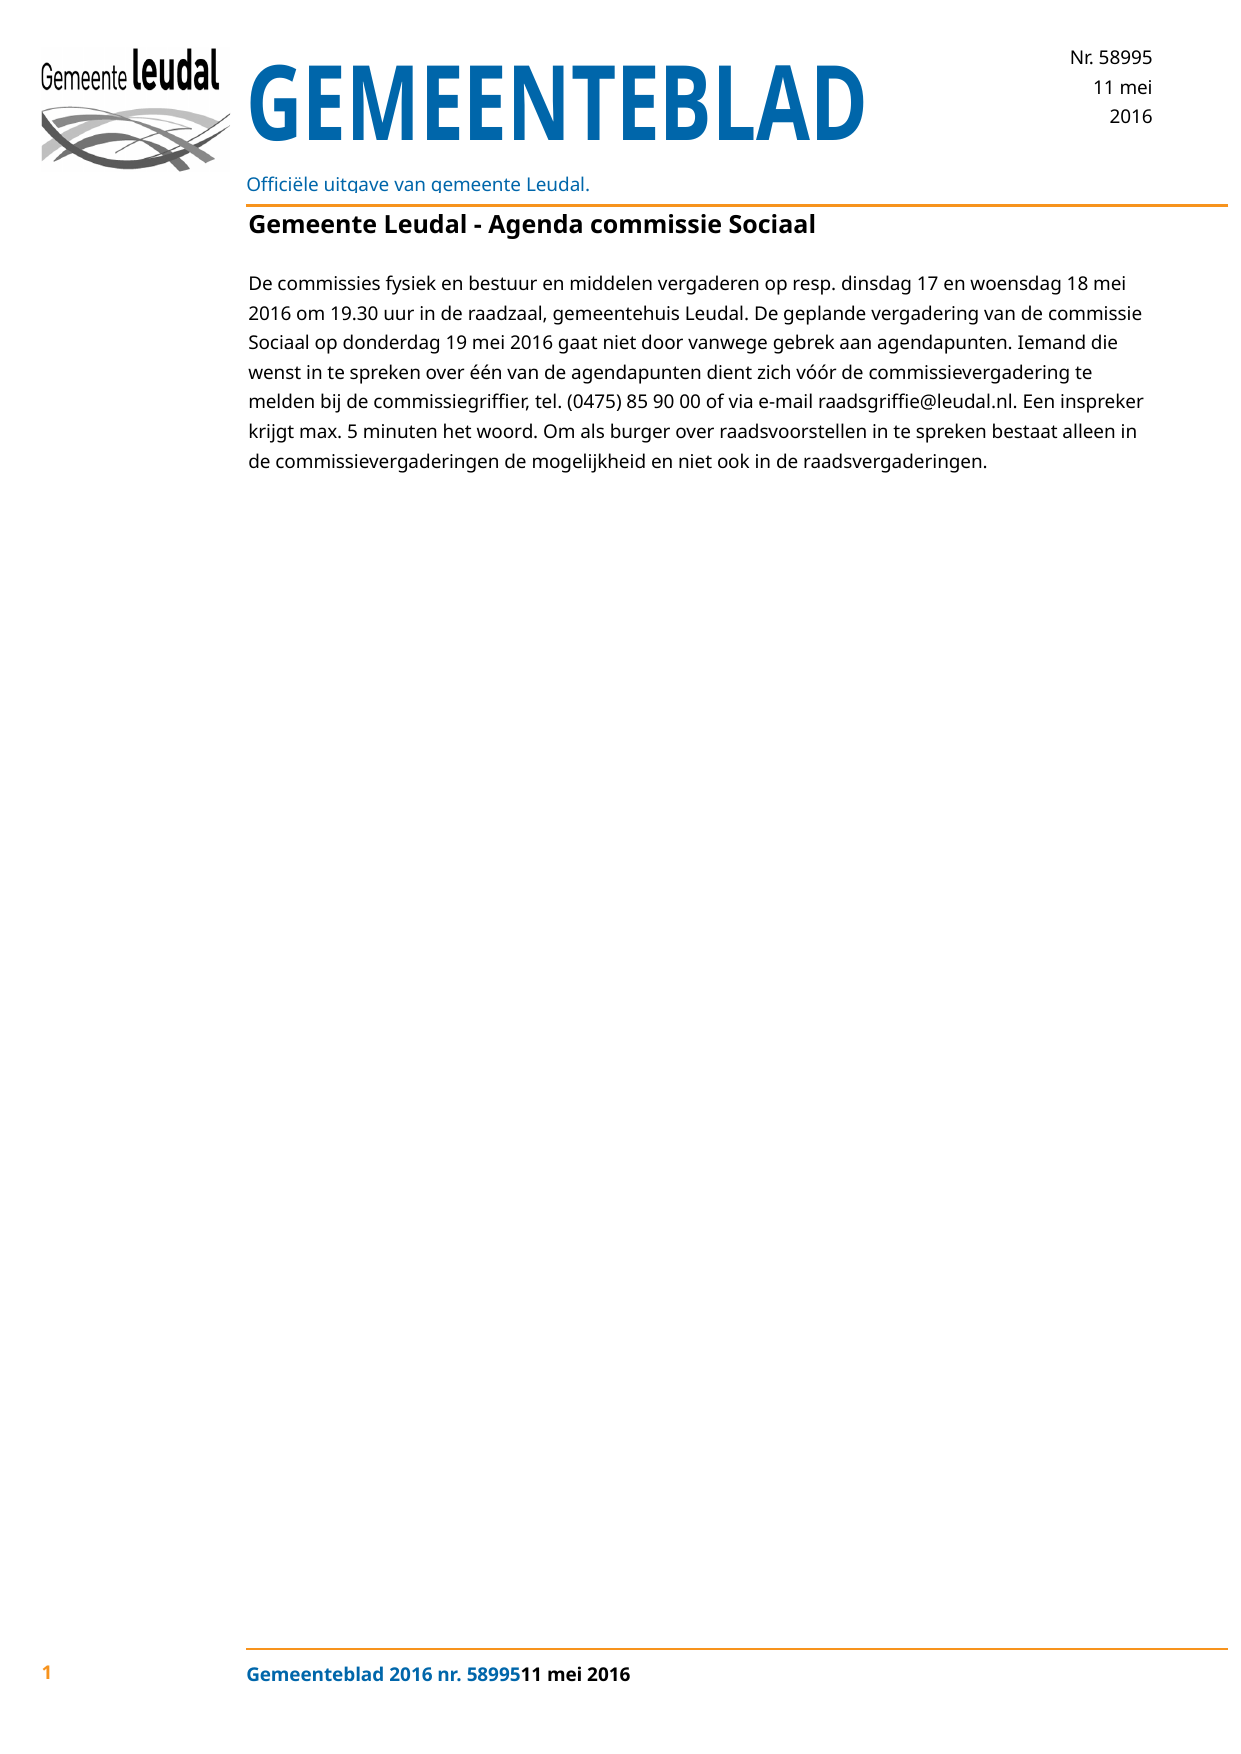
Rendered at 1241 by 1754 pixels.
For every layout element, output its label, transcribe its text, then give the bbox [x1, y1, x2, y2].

picture [41, 47, 231, 172]
text Gemeente Leudal - Agenda commissie Sociaal [248, 207, 1152, 241]
text De commissies fysiek en bestuur en middelen vergaderen op resp. dinsdag 17 en woensdag 18 mei 2016 om 19.30 uur in de raadzaal, gemeentehuis Leudal. De geplande vergadering van de commissie Sociaal op donderdag 19 mei 2016 gaat niet door vanwege gebrek aan agendapunten. Iemand die wenst in te spreken over één van de agendapunten dient zich vóór de commissievergadering te melden bij de commissiegriffier, tel. (0475) 85 90 00 of via e-mail raadsgriffie@leudal.nl. Een inspreker krijgt max. 5 minuten het woord. Om als burger over raadsvoorstellen in te spreken bestaat alleen in de commissievergaderingen de mogelijkheid en niet ook in de raadsvergaderingen. [248, 270, 1152, 473]
